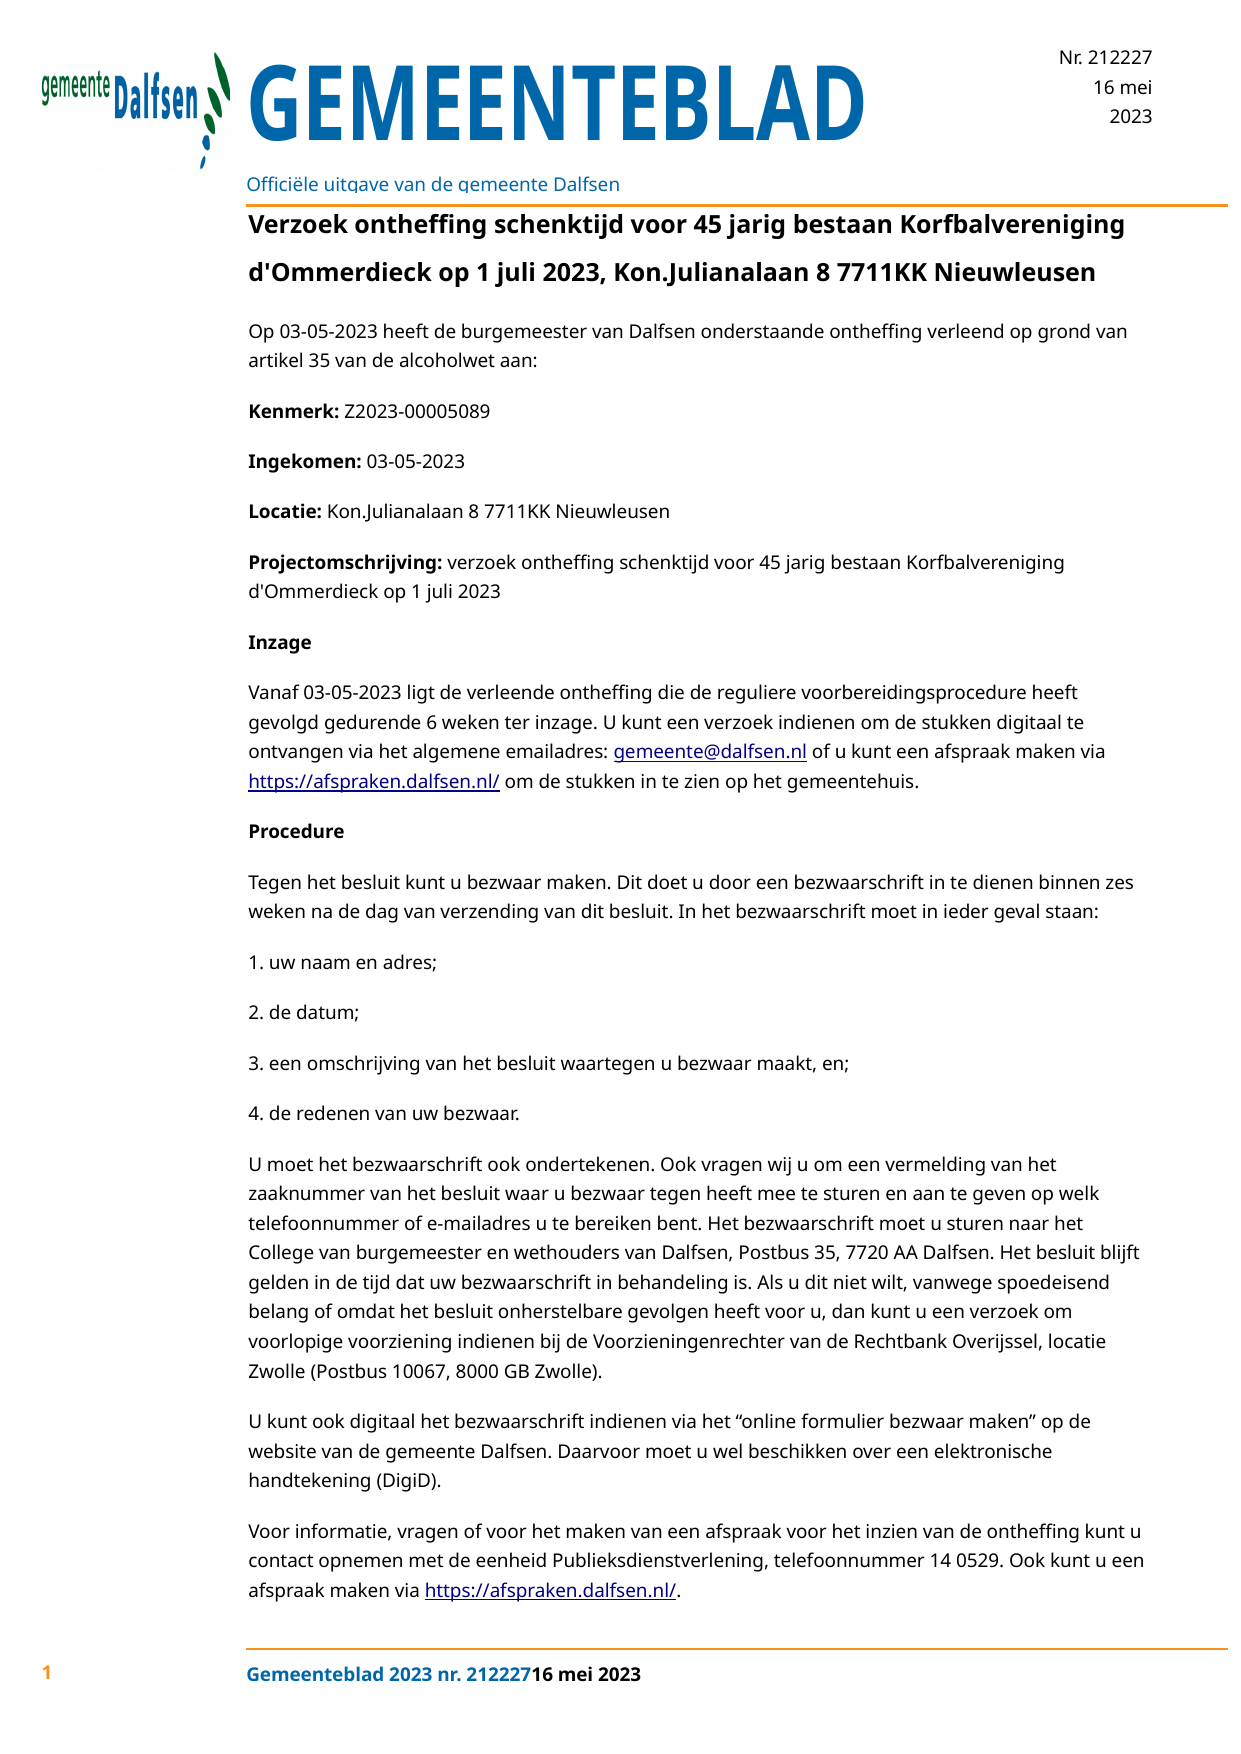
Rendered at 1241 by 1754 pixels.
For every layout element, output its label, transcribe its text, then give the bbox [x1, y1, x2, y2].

text 1. uw naam en adres; [248, 949, 1152, 975]
text Projectomschrijving: verzoek ontheffing schenktijd voor 45 jarig bestaan Korfbalvereniging d'Ommerdieck op 1 juli 2023 [248, 549, 1152, 604]
picture [41, 47, 231, 172]
text Tegen het besluit kunt u bezwaar maken. Dit doet u door een bezwaarschrift in te dienen binnen zes weken na de dag van verzending van dit besluit. In het bezwaarschrift moet in ieder geval staan: [248, 869, 1152, 924]
text 3. een omschrijving van het besluit waartegen u bezwaar maakt, en; [248, 1050, 1152, 1076]
text 2. de datum; [248, 999, 1152, 1025]
text Vanaf 03-05-2023 ligt de verleende ontheffing die de reguliere voorbereidingsprocedure heeft gevolgd gedurende 6 weken ter inzage. U kunt een verzoek indienen om de stukken digitaal te ontvangen via het algemene emailadres: gemeente@dalfsen.nl of u kunt een afspraak maken via https://afspraken.dalfsen.nl/ om de stukken in te zien op het gemeentehuis. [248, 679, 1152, 794]
text Op 03-05-2023 heeft de burgemeester van Dalfsen onderstaande ontheffing verleend op grond van artikel 35 van de alcoholwet aan: [248, 318, 1152, 373]
text 4. de redenen van uw bezwaar. [248, 1100, 1152, 1126]
text Ingekomen: 03-05-2023 [248, 448, 1152, 474]
text Procedure [248, 819, 1152, 844]
text Kenmerk: Z2023-00005089 [248, 398, 1152, 424]
text Inzage [248, 629, 1152, 655]
text U moet het bezwaarschrift ook ondertekenen. Ook vragen wij u om een vermelding van het zaaknummer van het besluit waar u bezwaar tegen heeft mee te sturen en aan te geven op welk telefoonnummer of e-mailadres u te bereiken bent. Het bezwaarschrift moet u sturen naar het College van burgemeester en wethouders van Dalfsen, Postbus 35, 7720 AA Dalfsen. Het besluit blijft gelden in de tijd dat uw bezwaarschrift in behandeling is. Als u dit niet wilt, vanwege spoedeisend belang of omdat het besluit onherstelbare gevolgen heeft voor u, dan kunt u een verzoek om voorlopige voorziening indienen bij de Voorzieningenrechter van de Rechtbank Overijssel, locatie Zwolle (Postbus 10067, 8000 GB Zwolle). [248, 1151, 1152, 1384]
text U kunt ook digitaal het bezwaarschrift indienen via het “online formulier bezwaar maken” op de website van de gemeente Dalfsen. Daarvoor moet u wel beschikken over een elektronische handtekening (DigiD). [248, 1408, 1152, 1493]
text Verzoek ontheffing schenktijd voor 45 jarig bestaan Korfbalvereniging d'Ommerdieck op 1 juli 2023, Kon.Julianalaan 8 7711KK Nieuwleusen [248, 207, 1152, 288]
text Locatie: Kon.Julianalaan 8 7711KK Nieuwleusen [248, 499, 1152, 524]
text Voor informatie, vragen of voor het maken van een afspraak voor het inzien van de ontheffing kunt u contact opnemen met de eenheid Publieksdienstverlening, telefoonnummer 14 0529. Ook kunt u een afspraak maken via https://afspraken.dalfsen.nl/. [248, 1518, 1152, 1603]
